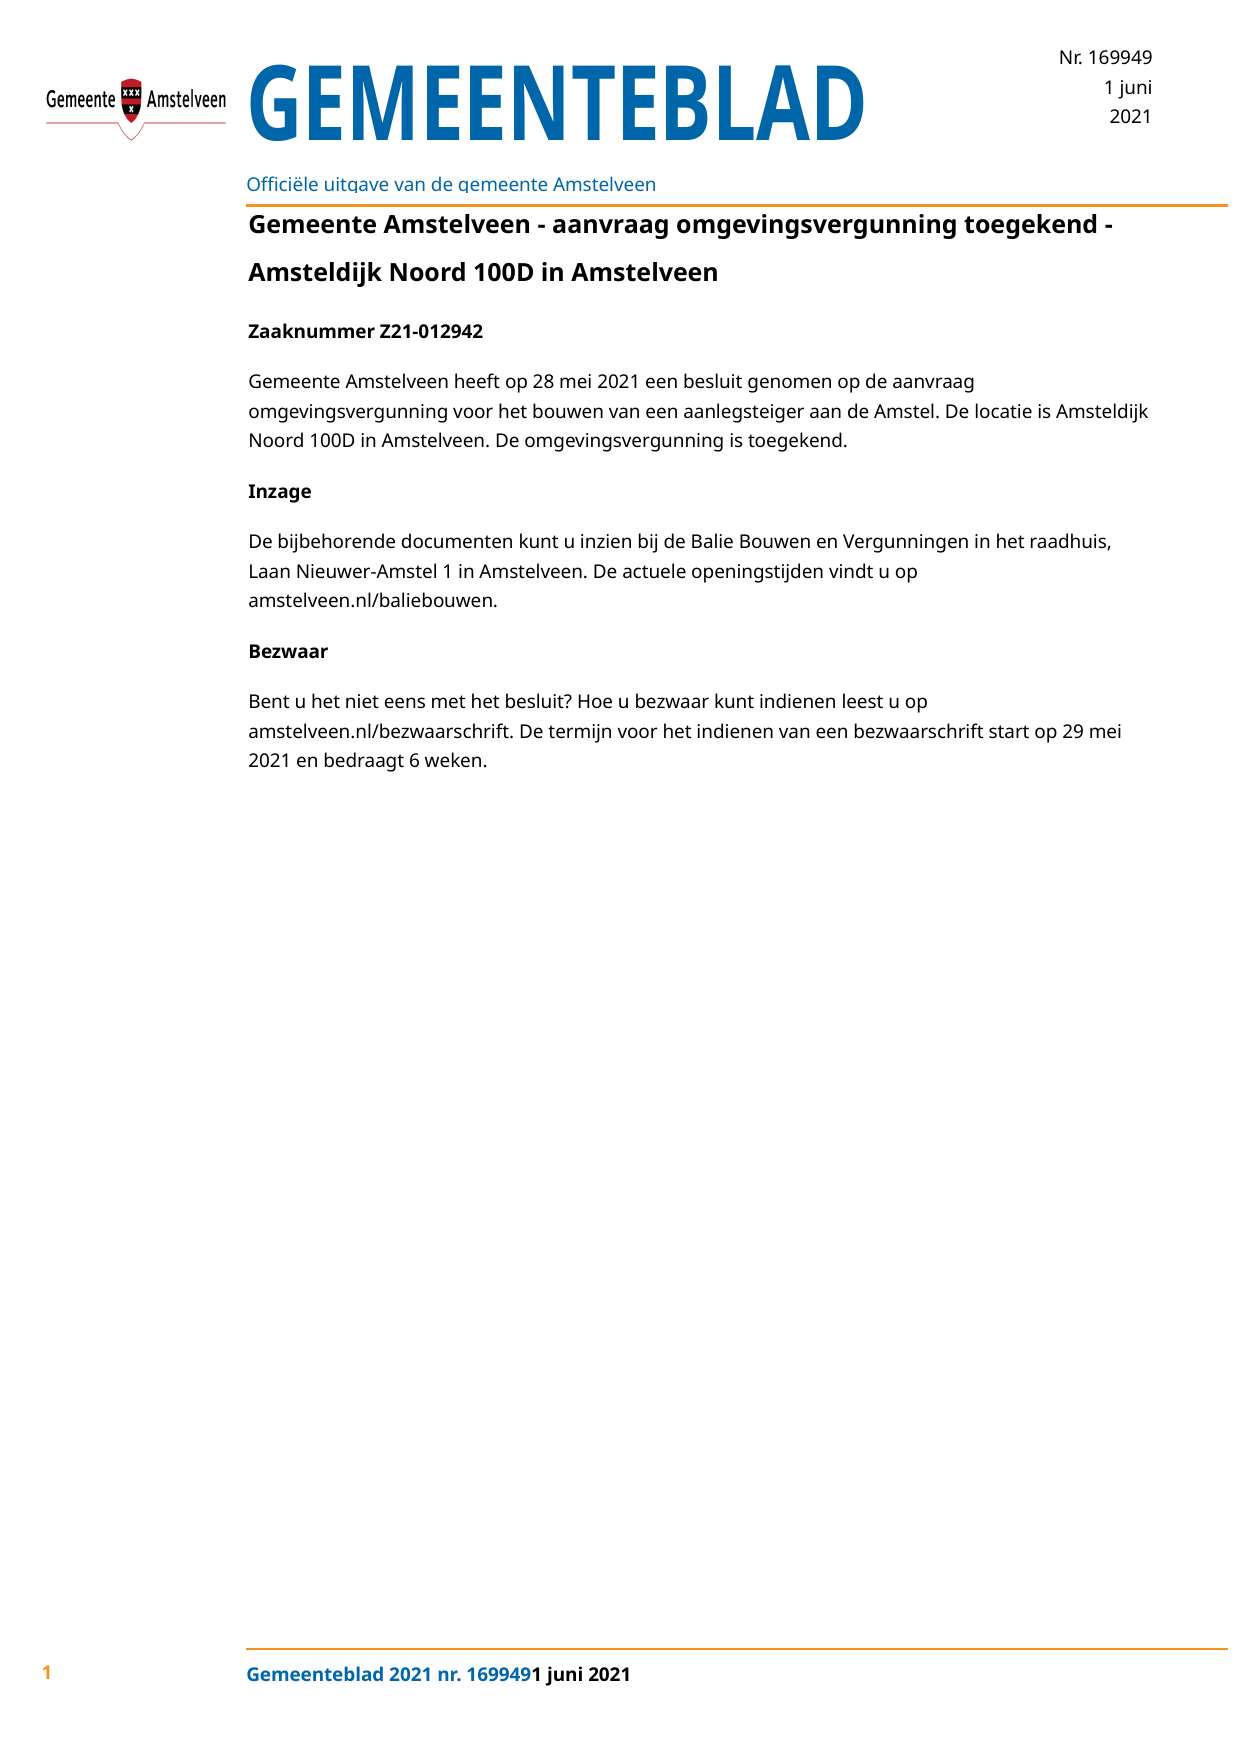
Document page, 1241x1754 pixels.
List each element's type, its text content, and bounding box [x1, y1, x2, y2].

text Bezwaar [248, 638, 1152, 664]
text De bijbehorende documenten kunt u inzien bij de Balie Bouwen en Vergunningen in het raadhuis, Laan Nieuwer-Amstel 1 in Amstelveen. De actuele openingstijden vindt u op amstelveen.nl/baliebouwen. [248, 528, 1152, 613]
text Bent u het niet eens met het besluit? Hoe u bezwaar kunt indienen leest u op amstelveen.nl/bezwaarschrift. De termijn voor het indienen van een bezwaarschrift start op 29 mei 2021 en bedraagt 6 weken. [248, 688, 1152, 773]
picture [41, 47, 231, 172]
text Gemeente Amstelveen - aanvraag omgevingsvergunning toegekend - Amsteldijk Noord 100D in Amstelveen [248, 207, 1152, 288]
text Gemeente Amstelveen heeft op 28 mei 2021 een besluit genomen op de aanvraag omgevingsvergunning voor het bouwen van een aanlegsteiger aan de Amstel. De locatie is Amsteldijk Noord 100D in Amstelveen. De omgevingsvergunning is toegekend. [248, 368, 1152, 453]
text Inzage [248, 478, 1152, 504]
text Zaaknummer Z21-012942 [248, 318, 1152, 344]
